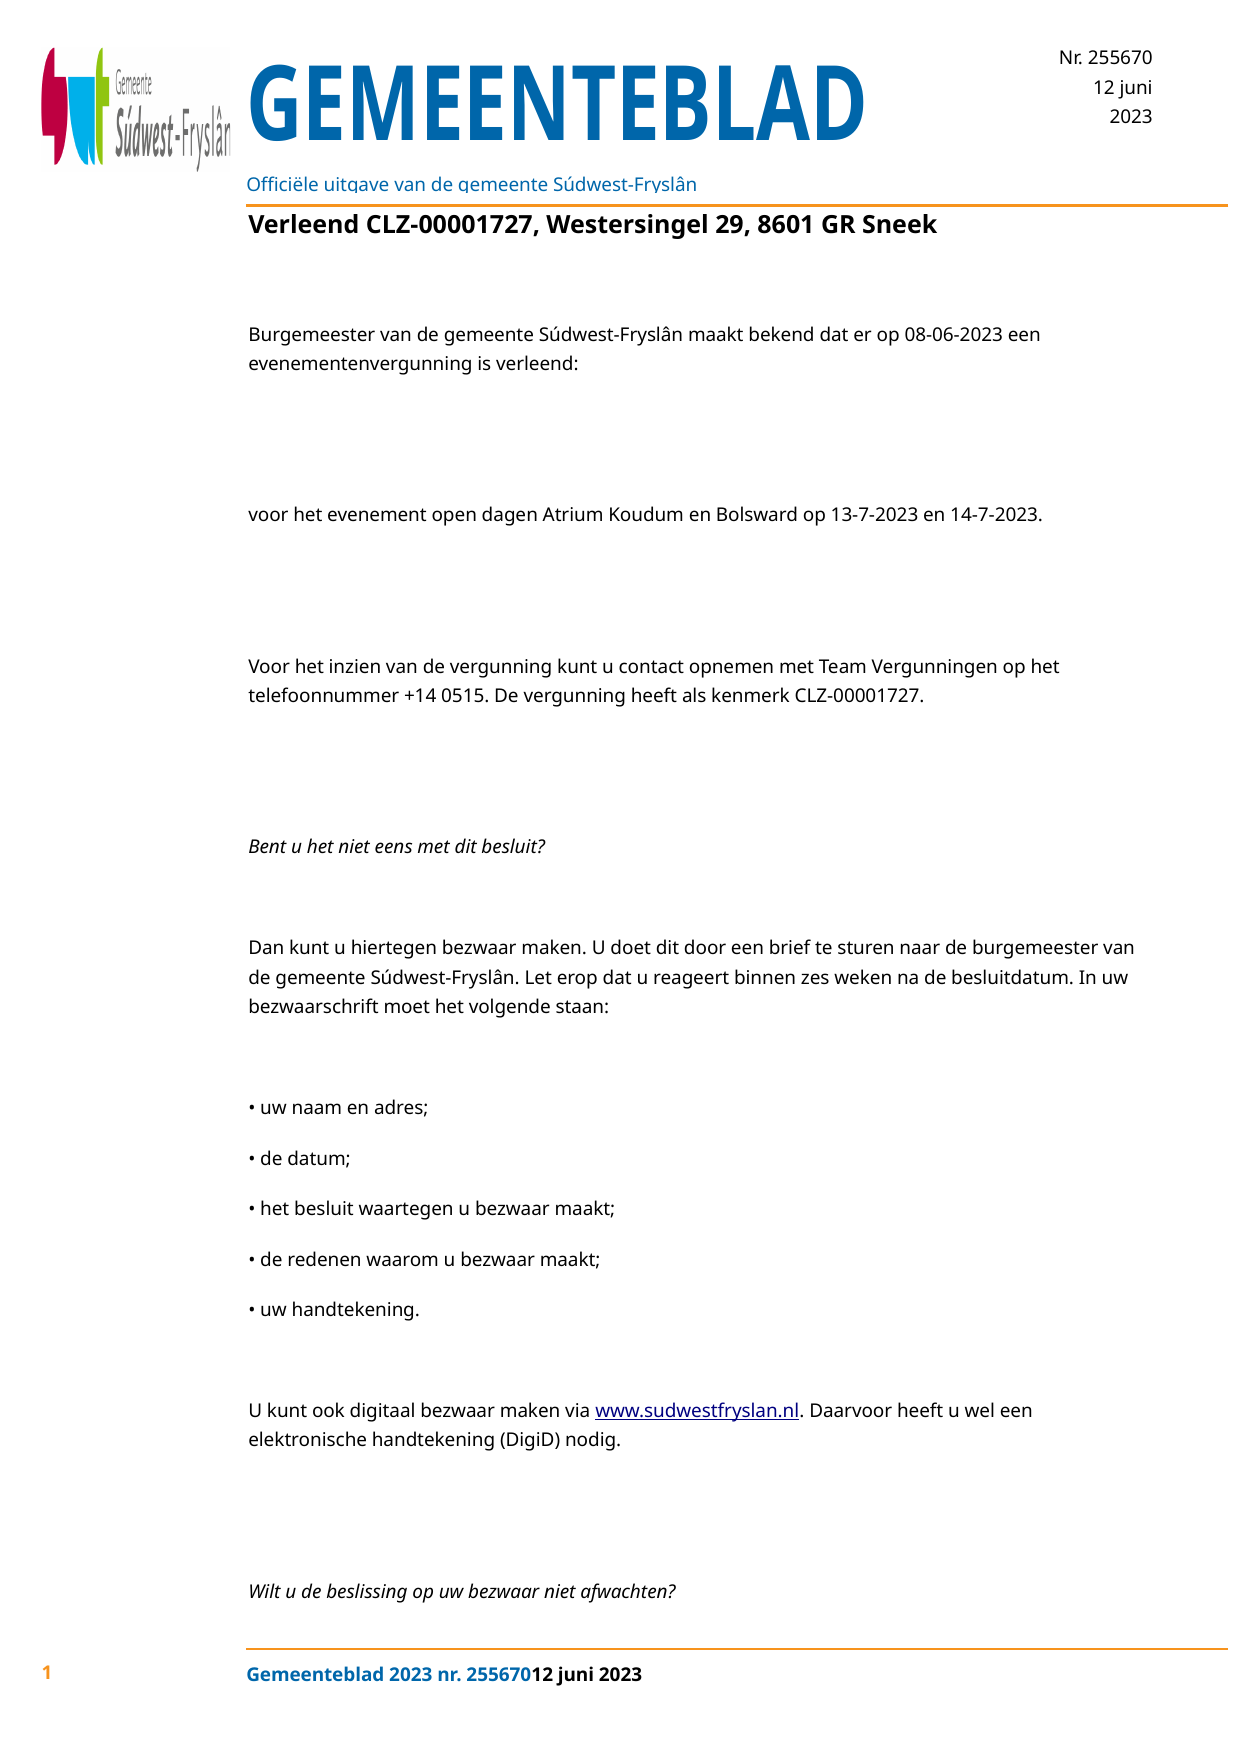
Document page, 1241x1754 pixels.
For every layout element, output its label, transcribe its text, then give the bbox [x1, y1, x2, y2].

text • het besluit waartegen u bezwaar maakt; [248, 1195, 1152, 1221]
text Dan kunt u hiertegen bezwaar maken. U doet dit door een brief te sturen naar de burgemeester van de gemeente Súdwest-Fryslân. Let erop dat u reageert binnen zes weken na de besluitdatum. In uw bezwaarschrift moet het volgende staan: [248, 934, 1152, 1019]
text Verleend CLZ-00001727, Westersingel 29, 8601 GR Sneek [248, 207, 1152, 241]
text U kunt ook digitaal bezwaar maken via www.sudwestfryslan.nl. Daarvoor heeft u wel een elektronische handtekening (DigiD) nodig. [248, 1397, 1152, 1452]
text voor het evenement open dagen Atrium Koudum en Bolsward op 13-7-2023 en 14-7-2023. [248, 502, 1152, 527]
text • uw handtekening. [248, 1296, 1152, 1322]
text Wilt u de beslissing op uw bezwaar niet afwachten? [248, 1578, 1152, 1603]
picture [41, 47, 231, 172]
text • de datum; [248, 1145, 1152, 1171]
text • uw naam en adres; [248, 1094, 1152, 1120]
text Bent u het niet eens met dit besluit? [248, 834, 1152, 859]
text • de redenen waarom u bezwaar maakt; [248, 1246, 1152, 1271]
text Burgemeester van de gemeente Súdwest-Fryslân maakt bekend dat er op 08-06-2023 een evenementenvergunning is verleend: [248, 321, 1152, 376]
text Voor het inzien van de vergunning kunt u contact opnemen met Team Vergunningen op het telefoonnummer +14 0515. De vergunning heeft als kenmerk CLZ-00001727. [248, 653, 1152, 708]
